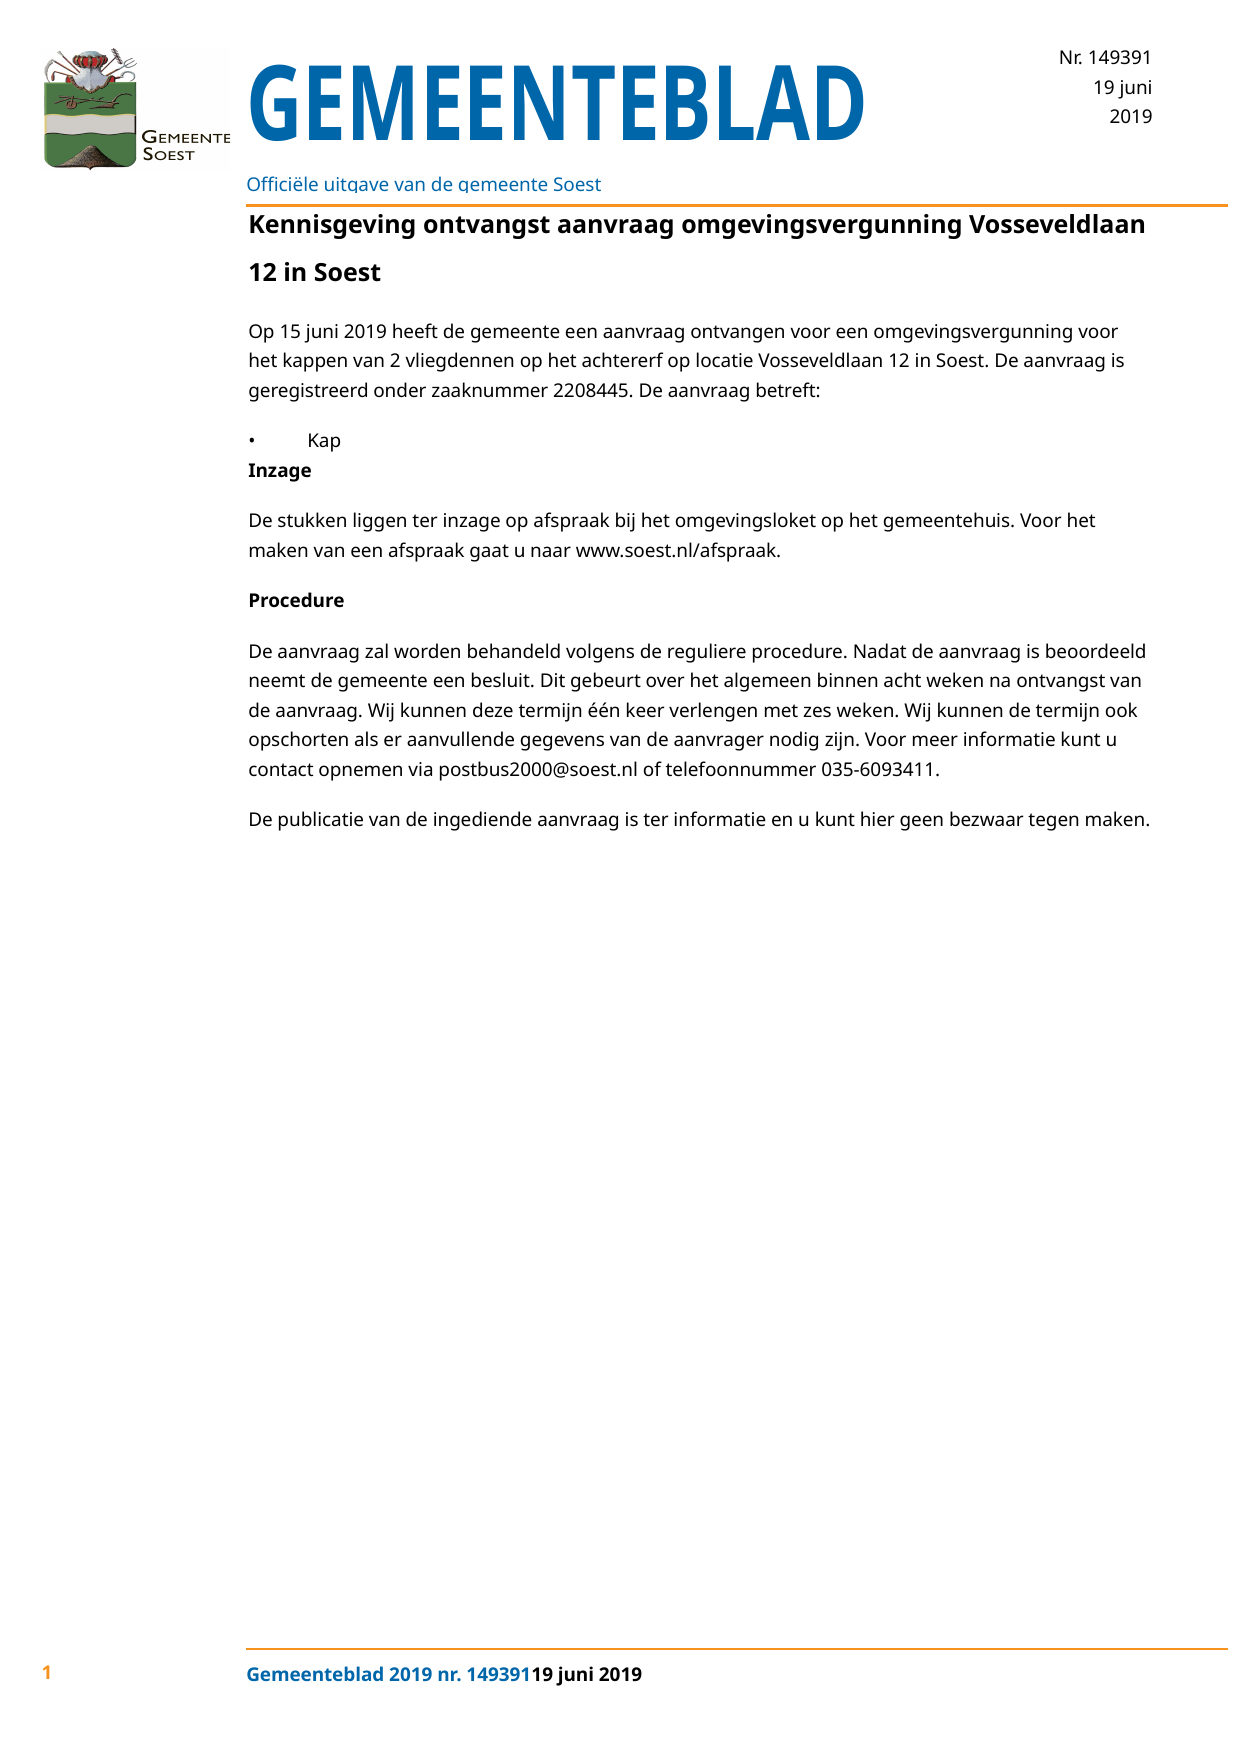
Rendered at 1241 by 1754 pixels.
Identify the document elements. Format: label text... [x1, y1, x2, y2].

picture [41, 47, 231, 172]
text De aanvraag zal worden behandeld volgens de reguliere procedure. Nadat de aanvraag is beoordeeld neemt de gemeente een besluit. Dit gebeurt over het algemeen binnen acht weken na ontvangst van de aanvraag. Wij kunnen deze termijn één keer verlengen met zes weken. Wij kunnen de termijn ook opschorten als er aanvullende gegevens van de aanvrager nodig zijn. Voor meer informatie kunt u contact opnemen via postbus2000@soest.nl of telefoonnummer 035-6093411. [248, 638, 1152, 782]
text De stukken liggen ter inzage op afspraak bij het omgevingsloket op het gemeentehuis. Voor het maken van een afspraak gaat u naar www.soest.nl/afspraak. [248, 507, 1152, 563]
text Kennisgeving ontvangst aanvraag omgevingsvergunning Vosseveldlaan 12 in Soest [248, 207, 1152, 288]
text De publicatie van de ingediende aanvraag is ter informatie en u kunt hier geen bezwaar tegen maken. [248, 807, 1152, 832]
text Procedure [248, 587, 1152, 613]
list Kap [248, 427, 1152, 453]
text Inzage [248, 457, 1152, 483]
text Op 15 juni 2019 heeft de gemeente een aanvraag ontvangen voor een omgevingsvergunning voor het kappen van 2 vliegdennen op het achtererf op locatie Vosseveldlaan 12 in Soest. De aanvraag is geregistreerd onder zaaknummer 2208445. De aanvraag betreft: [248, 318, 1152, 403]
